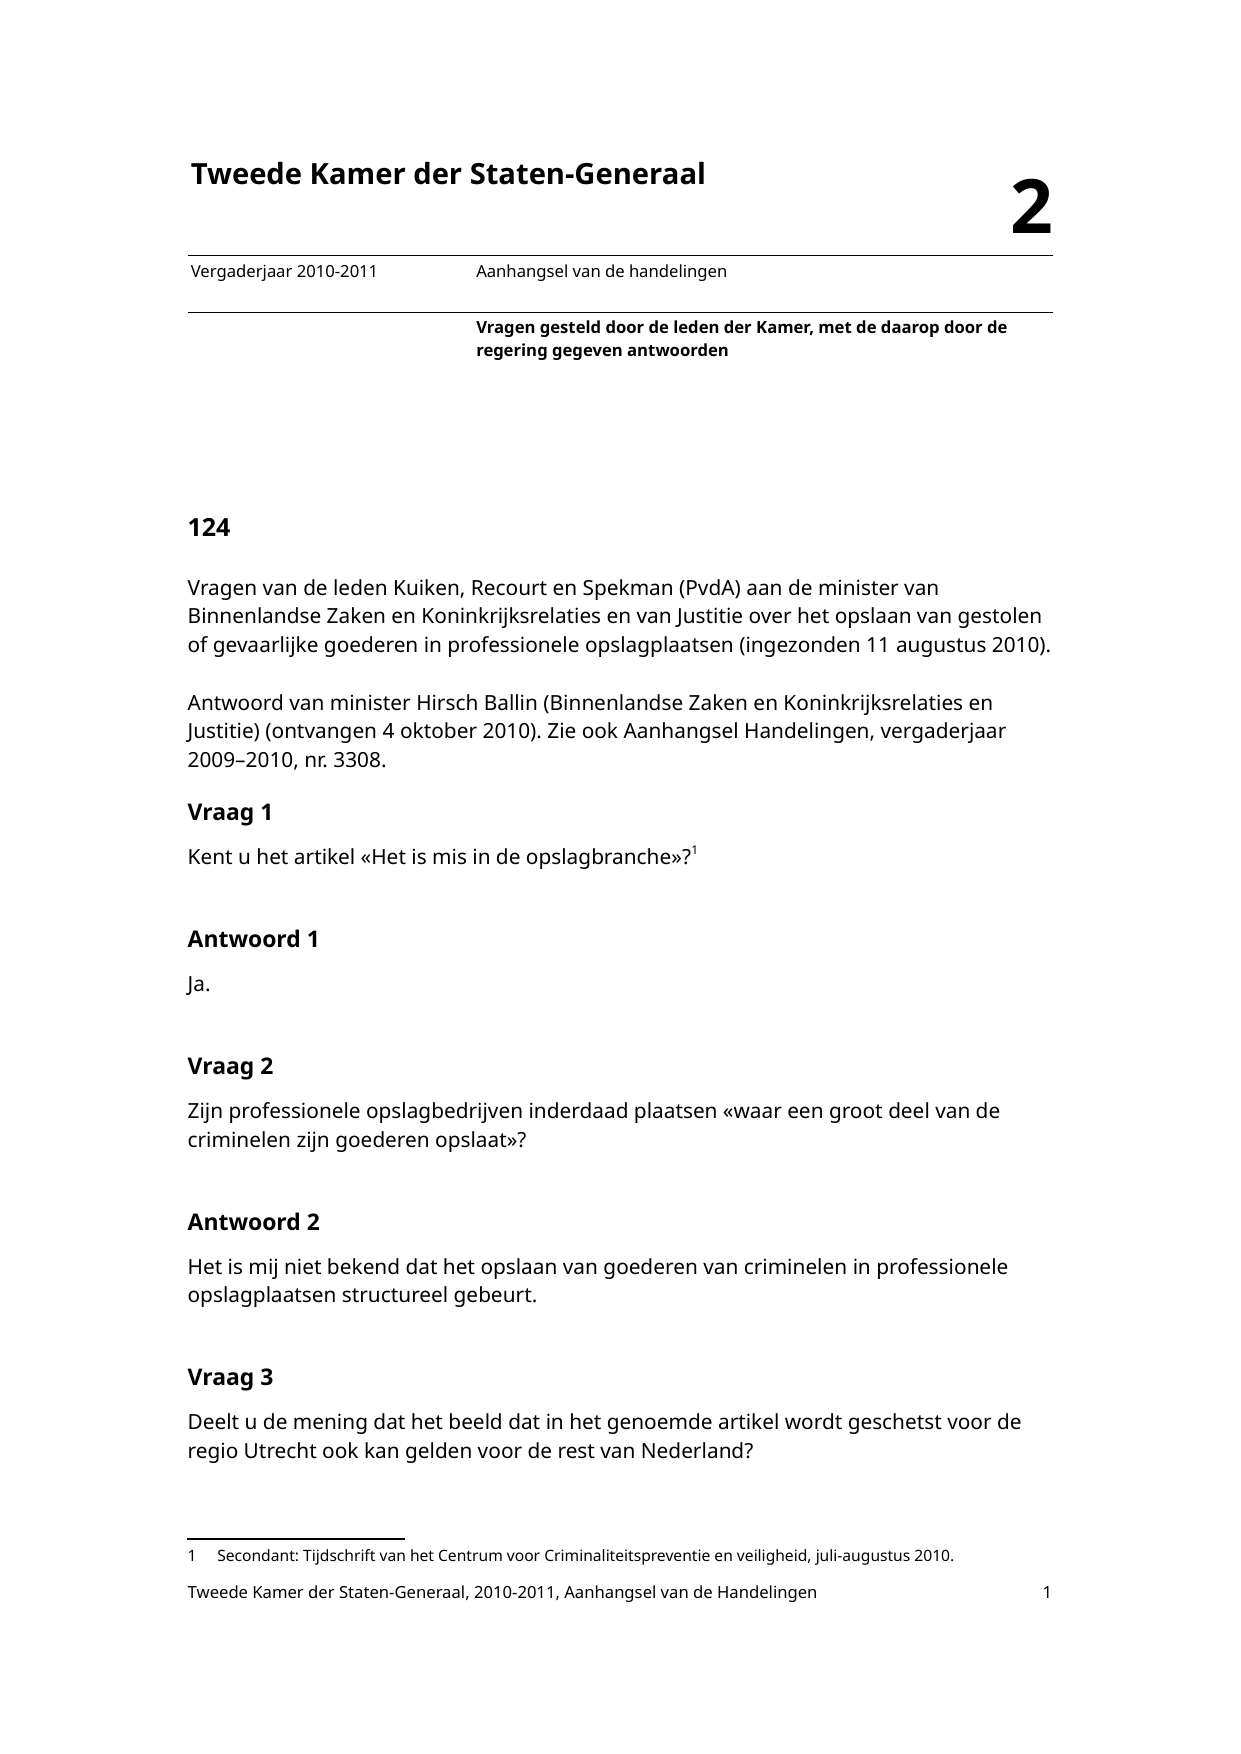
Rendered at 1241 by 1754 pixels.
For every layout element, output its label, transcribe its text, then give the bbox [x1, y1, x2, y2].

text Het is mij niet bekend dat het opslaan van goederen van criminelen in professionele opslagplaatsen structureel gebeurt. [187, 1252, 1053, 1309]
text Zijn professionele opslagbedrijven inderdaad plaatsen «waar een groot deel van de criminelen zijn goederen opslaat»? [187, 1096, 1053, 1153]
text 124 [187, 509, 1053, 543]
subtitle Vraag 3 [187, 1361, 1053, 1392]
table_cell Vergaderjaar 2010-2011 [188, 256, 473, 312]
text Vragen van de leden Kuiken, Recourt en Spekman (PvdA) aan de minister van Binnenlandse Zaken en Koninkrijksrelaties en van Justitie over het opslaan van gestolen of gevaarlijke goederen in professionele opslagplaatsen (ingezonden 11 augustus 2010). [187, 573, 1053, 658]
text Antwoord van minister Hirsch Ballin (Binnenlandse Zaken en Koninkrijksrelaties en Justitie) (ontvangen 4 oktober 2010). Zie ook Aanhangsel Handelingen, vergaderjaar 2009–2010, nr. 3308. [187, 688, 1053, 773]
table_cell [188, 313, 473, 361]
text Secondant: Tijdschrift van het Centrum voor Criminaliteitspreventie en veiligheid, juli-augustus 2010. [187, 1509, 1053, 1566]
table_cell Vragen gesteld door de leden der Kamer, met de daarop door de regering gegeven antwoorden [473, 313, 1053, 361]
table_header Tweede Kamer der Staten-Generaal [188, 150, 879, 255]
table_header 2 [880, 150, 1053, 255]
text Ja. [187, 969, 1053, 997]
text Deelt u de mening dat het beeld dat in het genoemde artikel wordt geschetst voor de regio Utrecht ook kan gelden voor de rest van Nederland? [187, 1407, 1053, 1464]
subtitle Vraag 2 [187, 1050, 1053, 1081]
subtitle Antwoord 1 [187, 923, 1053, 954]
text Kent u het artikel «Het is mis in de opslagbranche»? [187, 842, 1053, 870]
subtitle Vraag 1 [187, 796, 1053, 827]
table_cell Aanhangsel van de handelingen [473, 256, 1053, 312]
subtitle Antwoord 2 [187, 1206, 1053, 1237]
